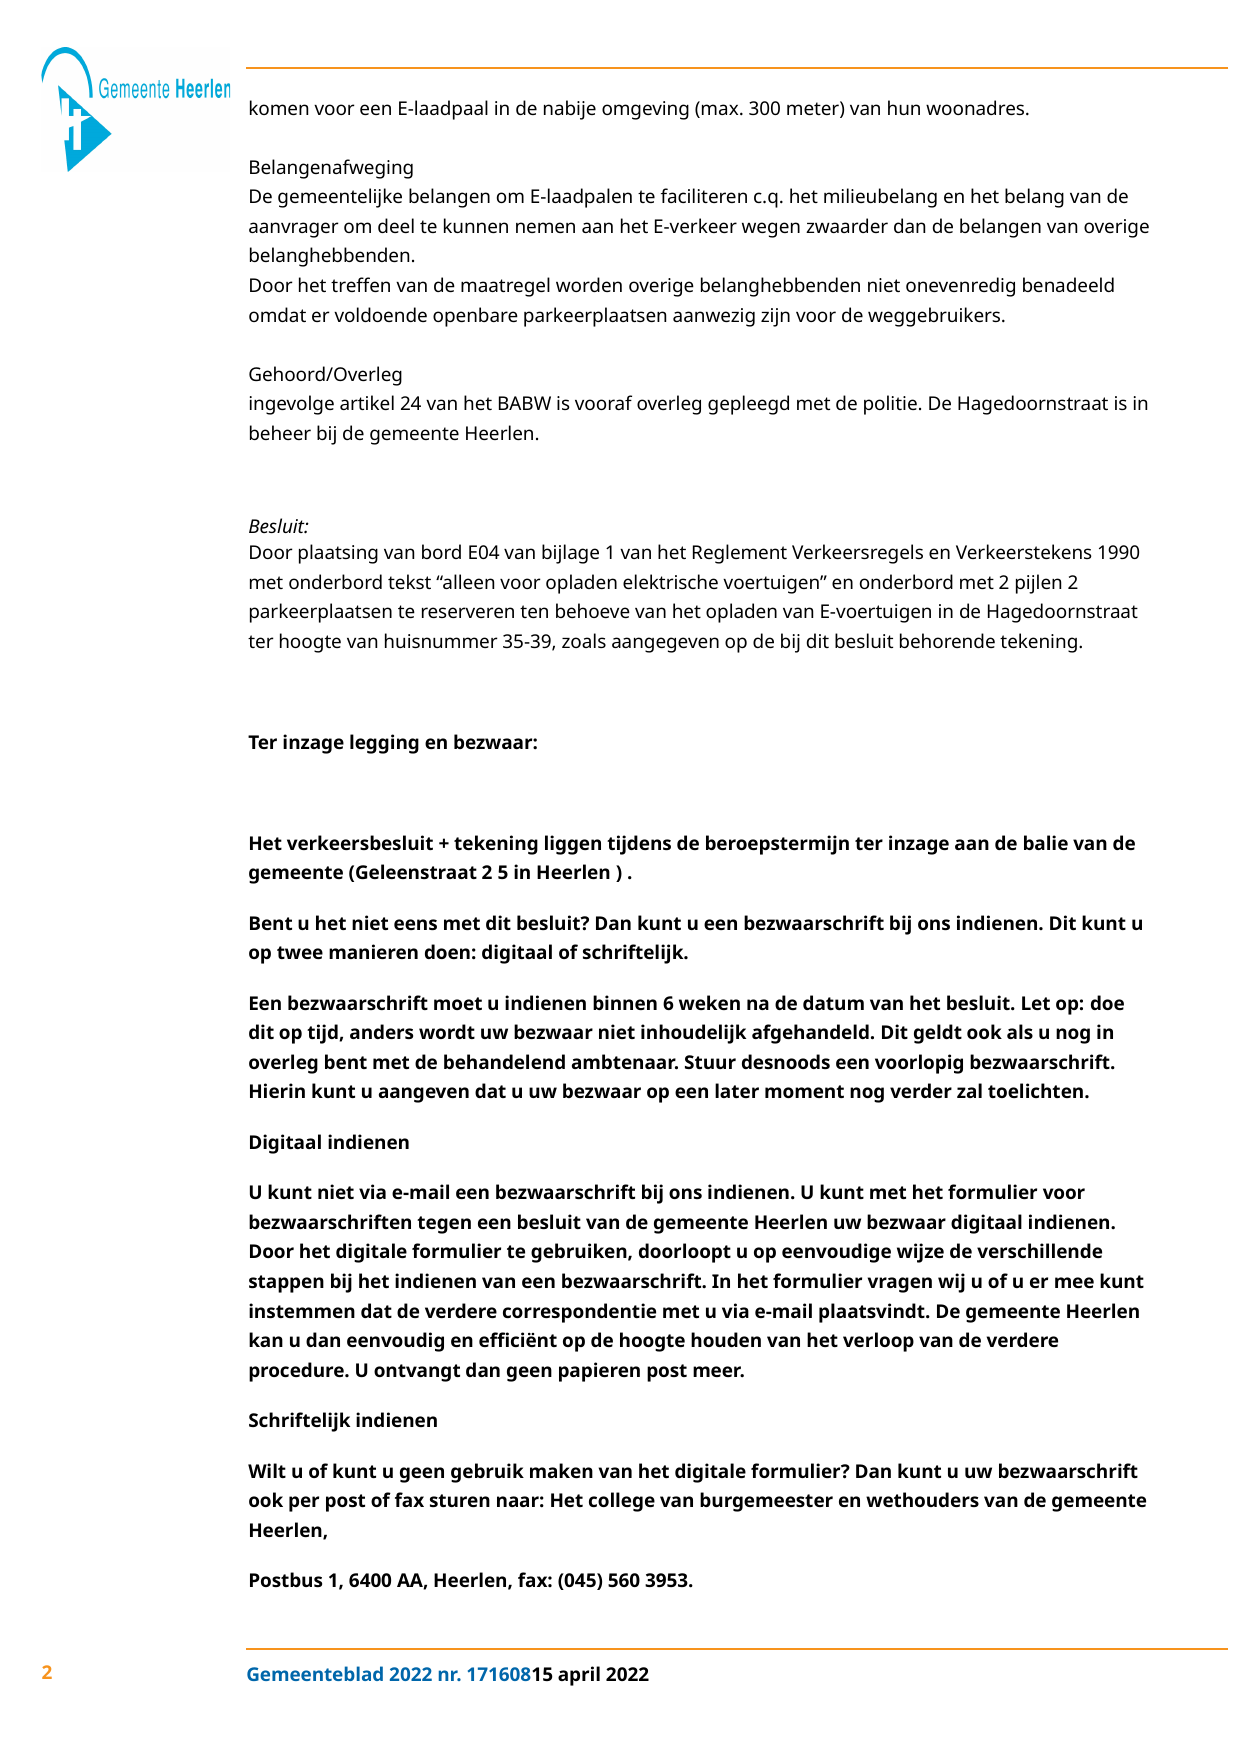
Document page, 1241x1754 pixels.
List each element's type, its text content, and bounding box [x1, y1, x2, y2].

text Ter inzage legging en bezwaar: [248, 729, 1152, 755]
text Een bezwaarschrift moet u indienen binnen 6 weken na de datum van het besluit. Let op: doe dit op tijd, anders wordt uw bezwaar niet inhoudelijk afgehandeld. Dit geldt ook als u nog in overleg bent met de behandelend ambtenaar. Stuur desnoods een voorlopig bezwaarschrift. Hierin kunt u aangeven dat u uw bezwaar op een later moment nog verder zal toelichten. [248, 990, 1152, 1104]
text Schriftelijk indienen [248, 1407, 1152, 1433]
text Het verkeersbesluit + tekening liggen tijdens de beroepstermijn ter inzage aan de balie van de gemeente (Geleenstraat 2 5 in Heerlen ) . [248, 830, 1152, 885]
text Door het treffen van de maatregel worden overige belanghebbenden niet onevenredig benadeeld omdat er voldoende openbare parkeerplaatsen aanwezig zijn voor de weggebruikers. [248, 272, 1152, 328]
text De gemeentelijke belangen om E-laadpalen te faciliteren c.q. het milieubelang en het belang van de aanvrager om deel te kunnen nemen aan het E-verkeer wegen zwaarder dan de belangen van overige belanghebbenden. [248, 183, 1152, 268]
text U kunt niet via e-mail een bezwaarschrift bij ons indienen. U kunt met het formulier voor bezwaarschriften tegen een besluit van de gemeente Heerlen uw bezwaar digitaal indienen. Door het digitale formulier te gebruiken, doorloopt u op eenvoudige wijze de verschillende stappen bij het indienen van een bezwaarschrift. In het formulier vragen wij u of u er mee kunt instemmen dat de verdere correspondentie met u via e-mail plaatsvindt. De gemeente Heerlen kan u dan eenvoudig en efficiënt op de hoogte houden van het verloop van de verdere procedure. U ontvangt dan geen papieren post meer. [248, 1179, 1152, 1383]
picture [41, 47, 231, 172]
text Besluit: [248, 514, 1152, 539]
text Belangenafweging [248, 154, 1152, 180]
text komen voor een E-laadpaal in de nabije omgeving (max. 300 meter) van hun woonadres. [248, 95, 1152, 121]
text Gehoord/Overleg [248, 361, 1152, 387]
text Postbus 1, 6400 AA, Heerlen, fax: (045) 560 3953. [248, 1567, 1152, 1593]
text Bent u het niet eens met dit besluit? Dan kunt u een bezwaarschrift bij ons indienen. Dit kunt u op twee manieren doen: digitaal of schriftelijk. [248, 910, 1152, 965]
text Digitaal indienen [248, 1129, 1152, 1155]
text Door plaatsing van bord E04 van bijlage 1 van het Reglement Verkeersregels en Verkeerstekens 1990 met onderbord tekst “alleen voor opladen elektrische voertuigen” en onderbord met 2 pijlen 2 parkeerplaatsen te reserveren ten behoeve van het opladen van E-voertuigen in de Hagedoornstraat ter hoogte van huisnummer 35-39, zoals aangegeven op de bij dit besluit behorende tekening. [248, 539, 1152, 654]
picture [41, 47, 59, 70]
text Wilt u of kunt u geen gebruik maken van het digitale formulier? Dan kunt u uw bezwaarschrift ook per post of fax sturen naar: Het college van burgemeester en wethouders van de gemeente Heerlen, [248, 1458, 1152, 1543]
text ingevolge artikel 24 van het BABW is vooraf overleg gepleegd met de politie. De Hagedoornstraat is in beheer bij de gemeente Heerlen. [248, 391, 1152, 446]
